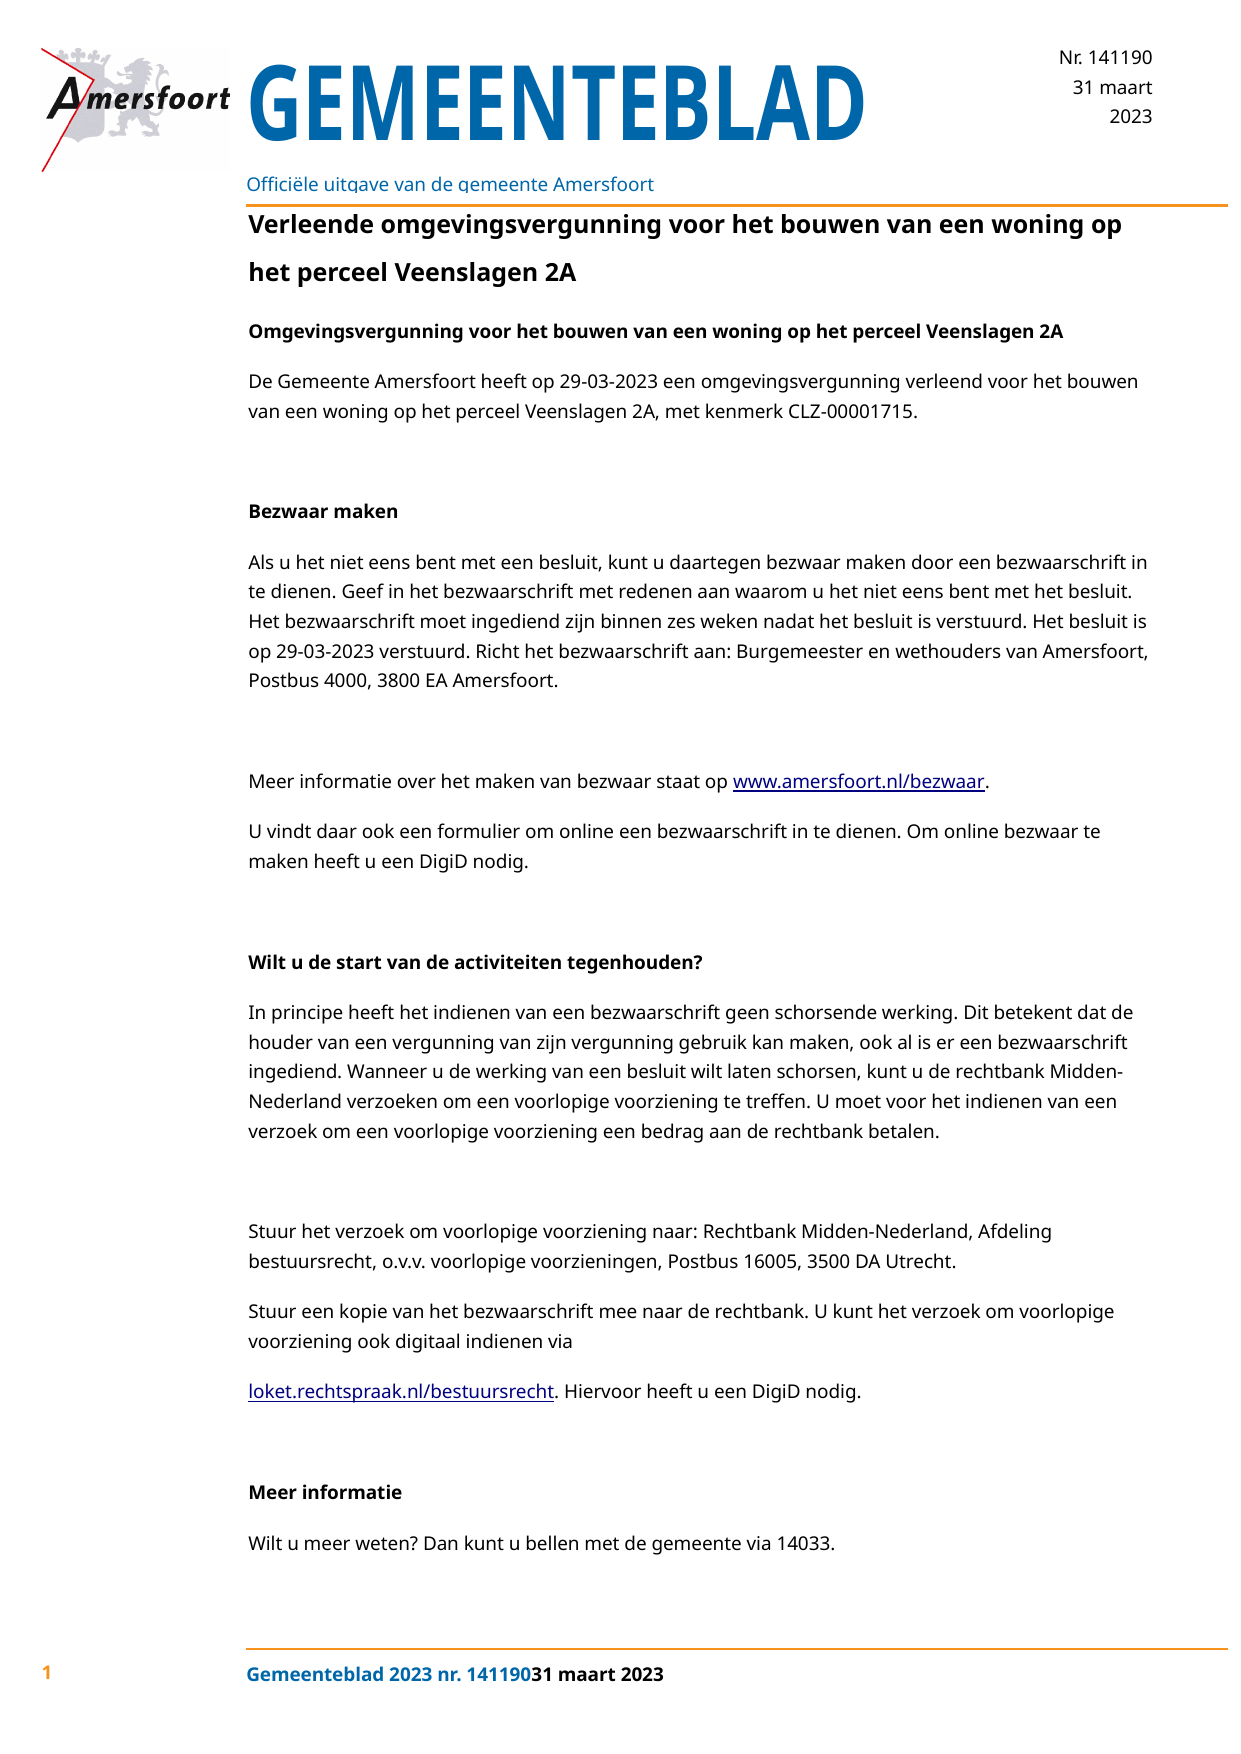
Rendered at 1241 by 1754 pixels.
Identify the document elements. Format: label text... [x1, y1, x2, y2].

text Wilt u de start van de activiteiten tegenhouden? [248, 949, 1152, 975]
text Als u het niet eens bent met een besluit, kunt u daartegen bezwaar maken door een bezwaarschrift in te dienen. Geef in het bezwaarschrift met redenen aan waarom u het niet eens bent met het besluit. Het bezwaarschrift moet ingediend zijn binnen zes weken nadat het besluit is verstuurd. Het besluit is op 29-03-2023 verstuurd. Richt het bezwaarschrift aan: Burgemeester en wethouders van Amersfoort, Postbus 4000, 3800 EA Amersfoort. [248, 549, 1152, 693]
text Wilt u meer weten? Dan kunt u bellen met de gemeente via 14033. [248, 1530, 1152, 1556]
text Meer informatie over het maken van bezwaar staat op www.amersfoort.nl/bezwaar. [248, 768, 1152, 794]
text U vindt daar ook een formulier om online een bezwaarschrift in te dienen. Om online bezwaar te maken heeft u een DigiD nodig. [248, 819, 1152, 874]
text In principe heeft het indienen van een bezwaarschrift geen schorsende werking. Dit betekent dat de houder van een vergunning van zijn vergunning gebruik kan maken, ook al is er een bezwaarschrift ingediend. Wanneer u de werking van een besluit wilt laten schorsen, kunt u de rechtbank Midden-Nederland verzoeken om een voorlopige voorziening te treffen. U moet voor het indienen van een verzoek om een voorlopige voorziening een bedrag aan de rechtbank betalen. [248, 999, 1152, 1144]
text Bezwaar maken [248, 499, 1152, 524]
text De Gemeente Amersfoort heeft op 29-03-2023 een omgevingsvergunning verleend voor het bouwen van een woning op het perceel Veenslagen 2A, met kenmerk CLZ-00001715. [248, 368, 1152, 424]
text Verleende omgevingsvergunning voor het bouwen van een woning op het perceel Veenslagen 2A [248, 207, 1152, 288]
text loket.rechtspraak.nl/bestuursrecht. Hiervoor heeft u een DigiD nodig. [248, 1379, 1152, 1404]
text Meer informatie [248, 1479, 1152, 1505]
text Stuur het verzoek om voorlopige voorziening naar: Rechtbank Midden-Nederland, Afdeling bestuursrecht, o.v.v. voorlopige voorzieningen, Postbus 16005, 3500 DA Utrecht. [248, 1219, 1152, 1274]
text Stuur een kopie van het bezwaarschrift mee naar de rechtbank. U kunt het verzoek om voorlopige voorziening ook digitaal indienen via [248, 1299, 1152, 1354]
picture [41, 47, 231, 172]
text Omgevingsvergunning voor het bouwen van een woning op het perceel Veenslagen 2A [248, 318, 1152, 344]
